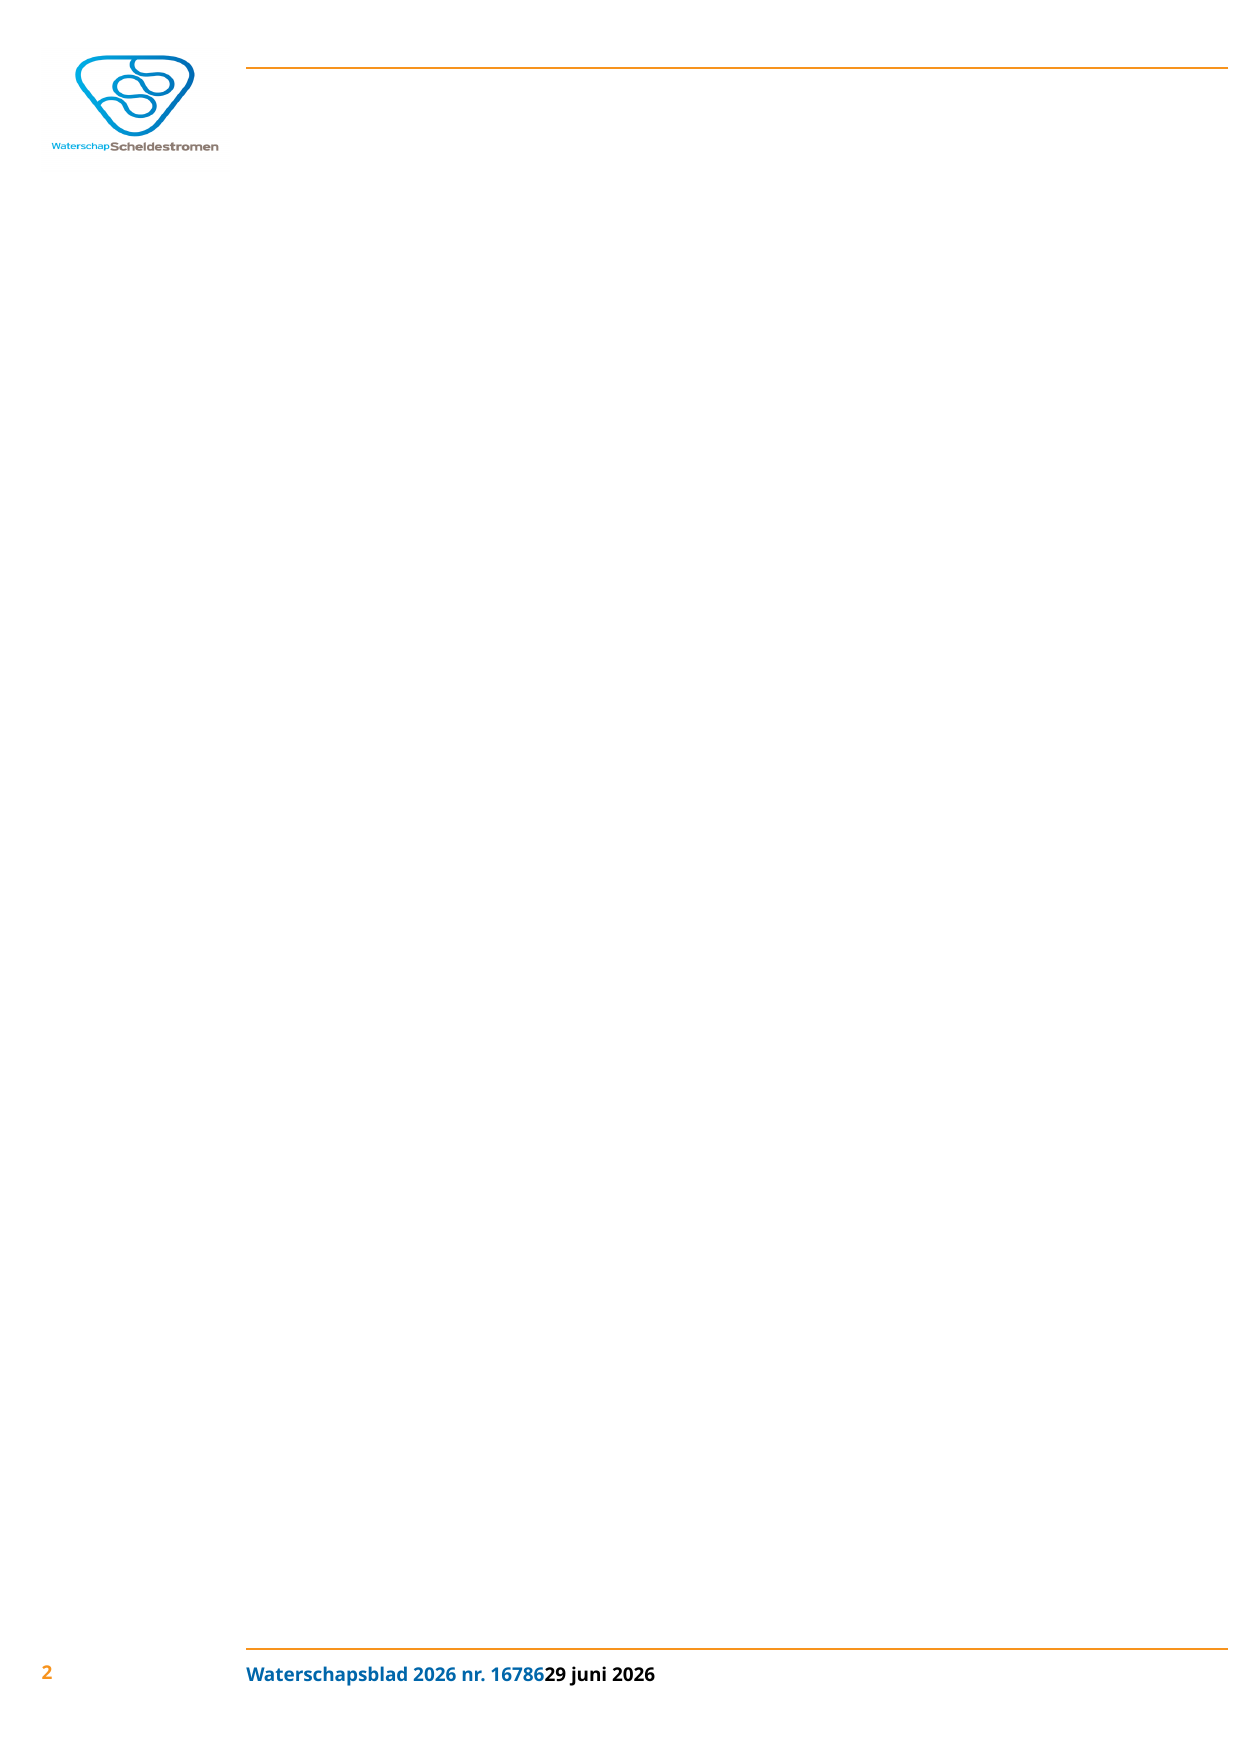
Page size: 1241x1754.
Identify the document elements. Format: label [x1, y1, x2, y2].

picture [41, 47, 231, 172]
